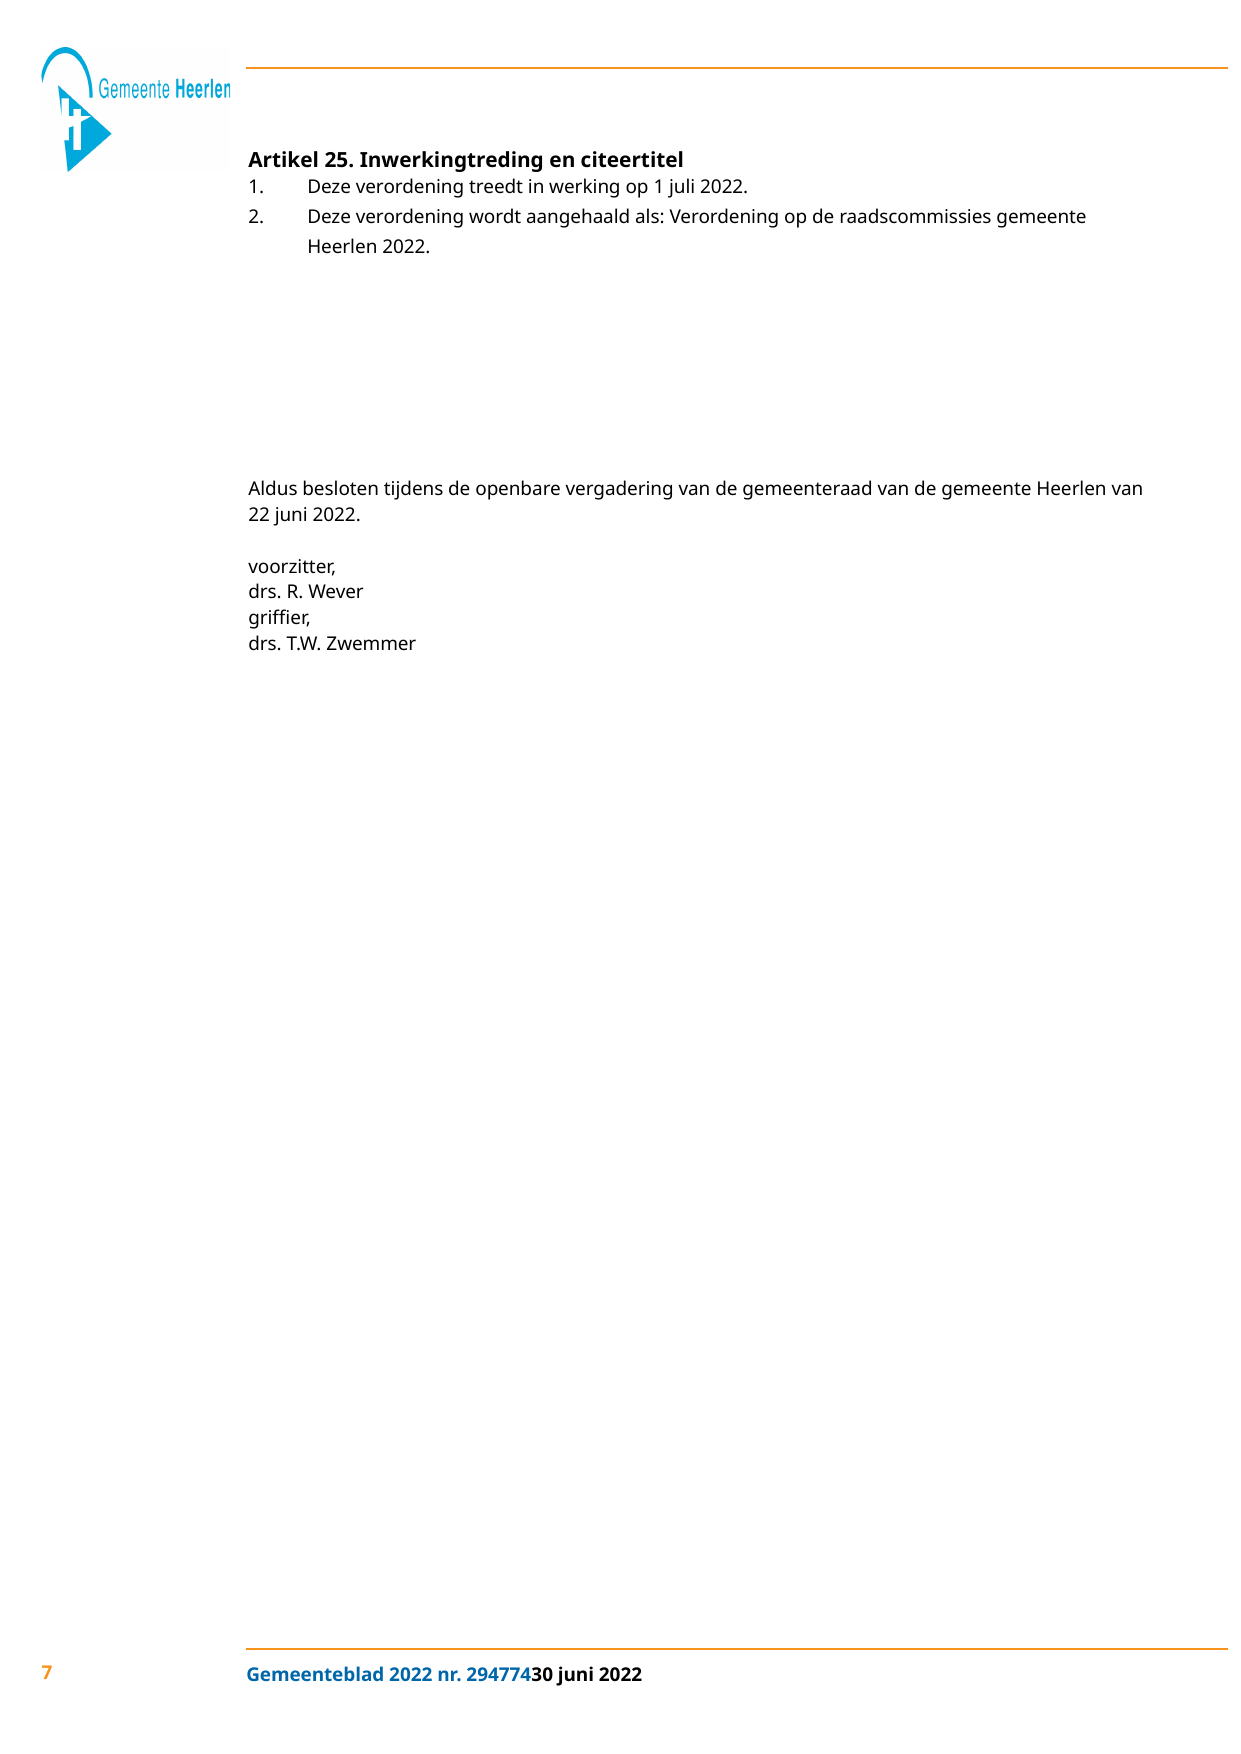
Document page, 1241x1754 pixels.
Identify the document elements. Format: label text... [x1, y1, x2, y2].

text drs. R. Wever [248, 578, 1152, 604]
text griffier, [248, 604, 1152, 630]
text Artikel 25. Inwerkingtreding en citeertitel [248, 145, 1152, 174]
list Deze verordening treedt in werking op 1 juli 2022. [248, 174, 1152, 199]
text voorzitter, [248, 553, 1152, 578]
text Aldus besloten tijdens de openbare vergadering van de gemeenteraad van de gemeente Heerlen van 22 juni 2022. [248, 476, 1152, 527]
list Deze verordening wordt aangehaald als: Verordening op de raadscommissies gemeente Heerlen 2022. [248, 203, 1152, 258]
picture [41, 47, 231, 172]
text drs. T.W. Zwemmer [248, 630, 1152, 656]
picture [41, 47, 59, 70]
